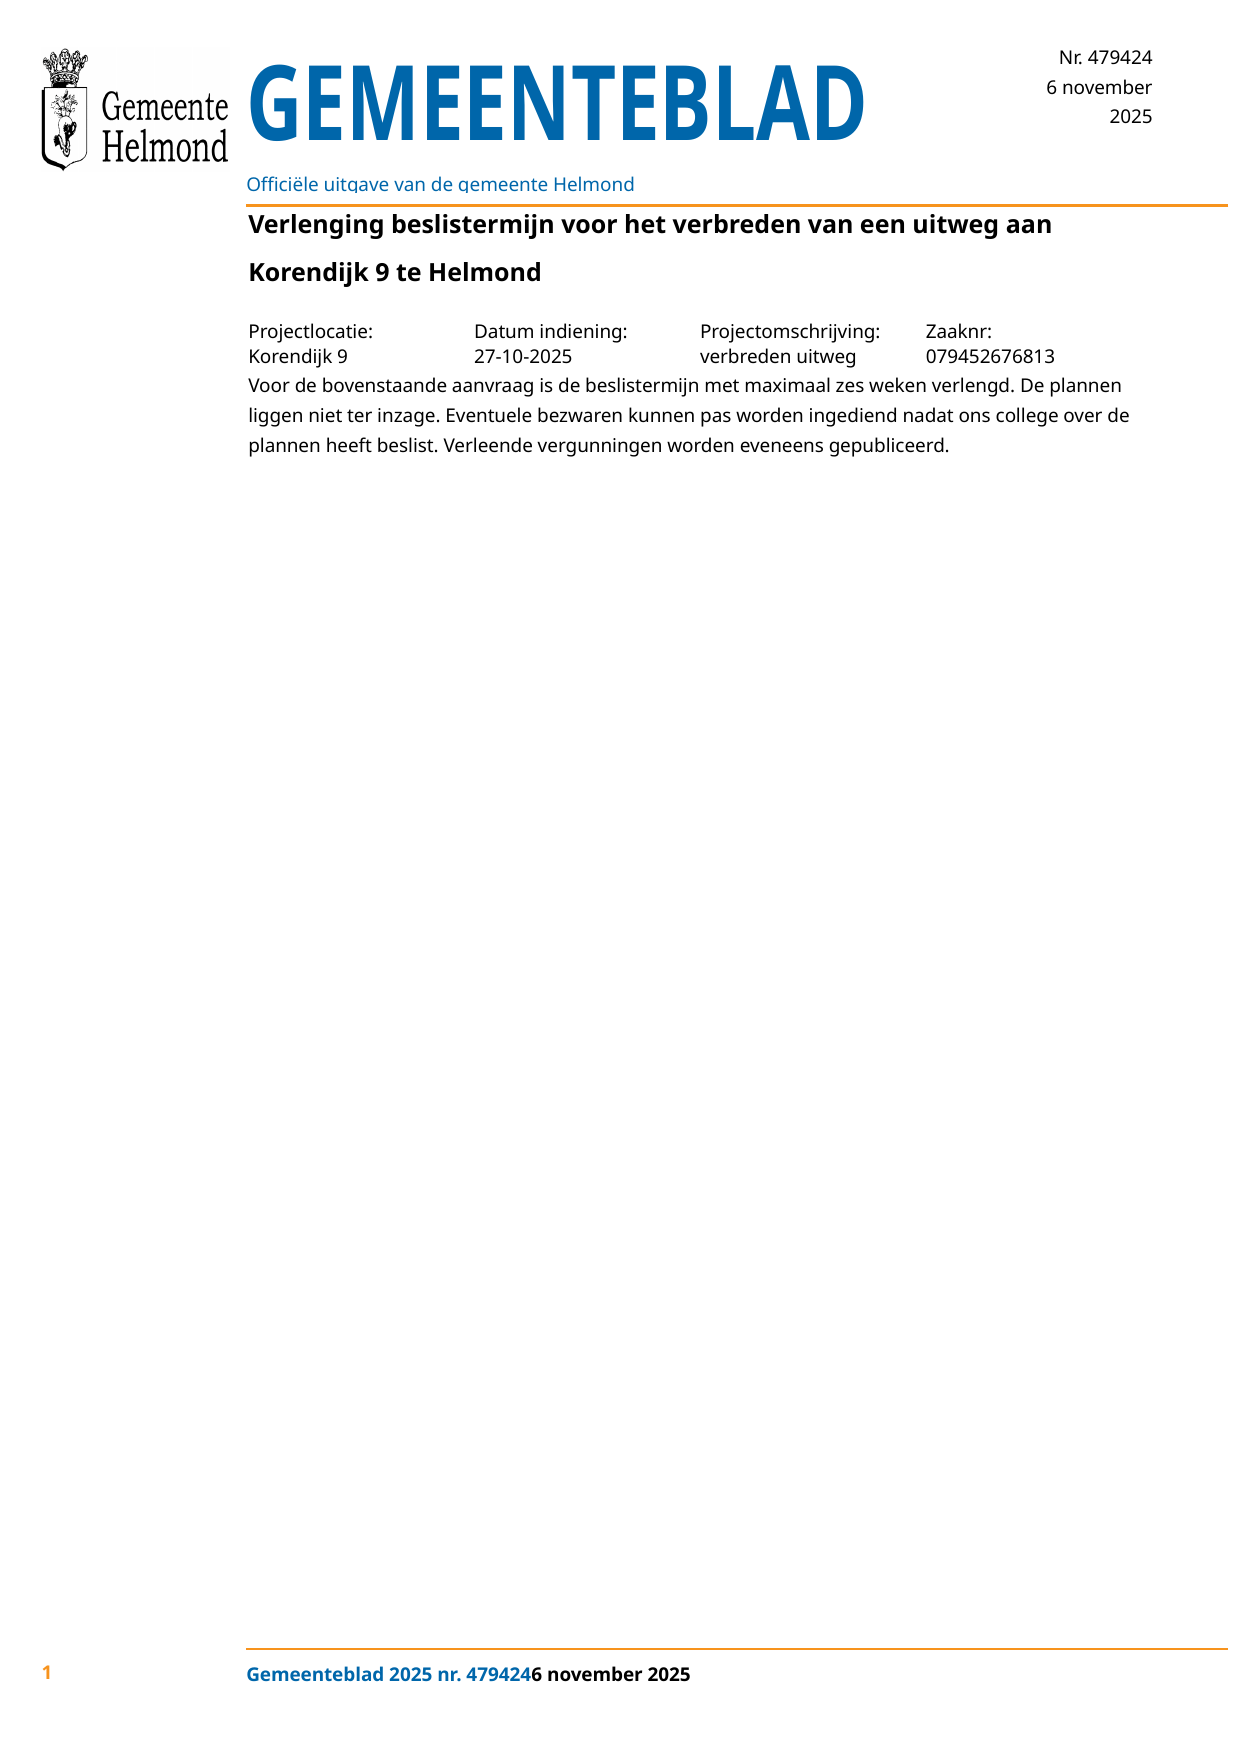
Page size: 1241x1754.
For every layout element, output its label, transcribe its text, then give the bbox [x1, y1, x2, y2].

table_cell 27-10-2025 [474, 344, 700, 369]
picture [41, 47, 231, 172]
table_header Projectlocatie: [248, 318, 474, 344]
table_header Projectomschrijving: [700, 318, 926, 344]
text Verlenging beslistermijn voor het verbreden van een uitweg aan Korendijk 9 te Helmond [248, 207, 1152, 288]
table_header Zaaknr: [926, 318, 1152, 344]
table_header Datum indiening: [474, 318, 700, 344]
text Voor de bovenstaande aanvraag is de beslistermijn met maximaal zes weken verlengd. De plannen liggen niet ter inzage. Eventuele bezwaren kunnen pas worden ingediend nadat ons college over de plannen heeft beslist. Verleende vergunningen worden eveneens gepubliceerd. [248, 373, 1152, 458]
table_cell 079452676813 [926, 344, 1152, 369]
table_cell Korendijk 9 [248, 344, 474, 369]
table_cell verbreden uitweg [700, 344, 926, 369]
